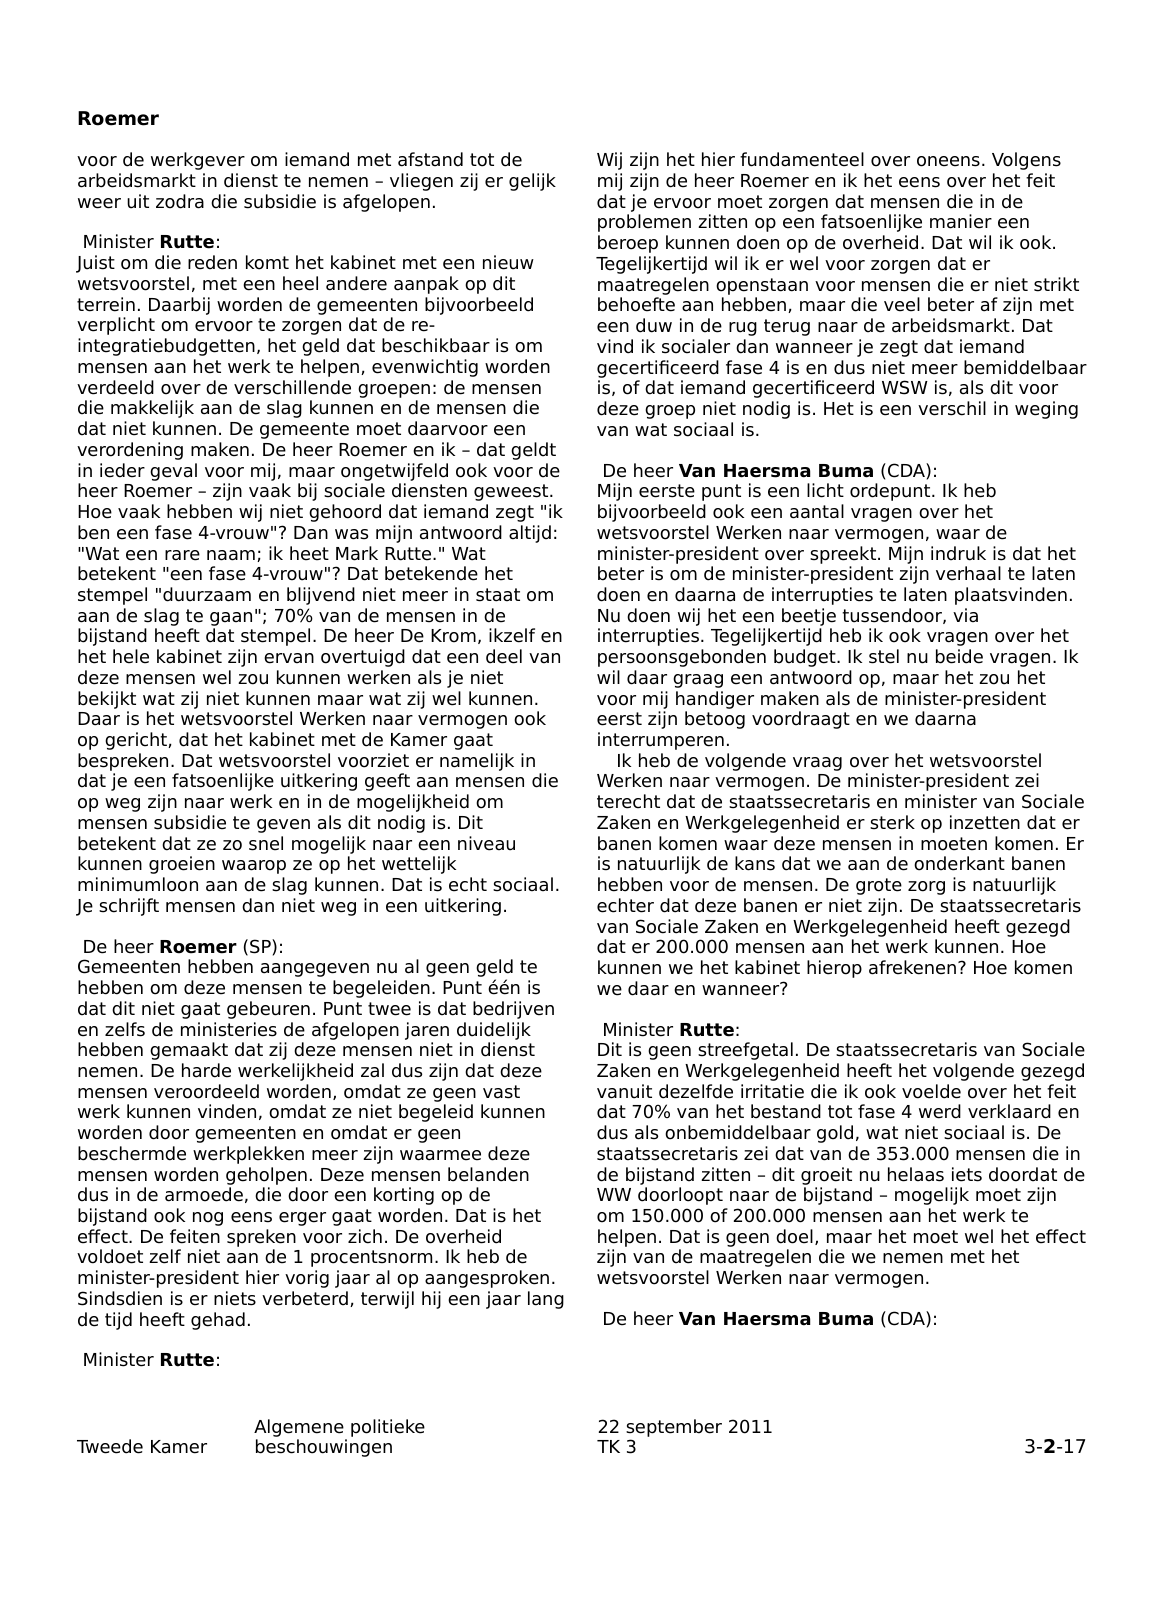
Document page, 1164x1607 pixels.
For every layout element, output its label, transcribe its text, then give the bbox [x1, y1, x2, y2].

text Minister Rutte: [77, 1350, 567, 1371]
text De heer Van Haersma Buma (CDA): [596, 460, 1087, 481]
text voor de werkgever om iemand met afstand tot de arbeidsmarkt in dienst te nemen – vliegen zij er gelijk weer uit zodra die subsidie is afgelopen. [77, 150, 567, 212]
text Juist om die reden komt het kabinet met een nieuw wetsvoorstel, met een heel andere aanpak op dit terrein. Daarbij worden de gemeenten bijvoorbeeld verplicht om ervoor te zorgen dat de re-integratiebudgetten, het geld dat beschikbaar is om mensen aan het werk te helpen, evenwichtig worden verdeeld over de verschillende groepen: de mensen die makkelijk aan de slag kunnen en de mensen die dat niet kunnen. De gemeente moet daarvoor een verordening maken. De heer Roemer en ik – dat geldt in ieder geval voor mij, maar ongetwijfeld ook voor de heer Roemer – zijn vaak bij sociale diensten geweest. Hoe vaak hebben wij niet gehoord dat iemand zegt "ik ben een fase 4-vrouw"? Dan was mijn antwoord altijd: "Wat een rare naam; ik heet Mark Rutte." Wat betekent "een fase 4-vrouw"? Dat betekende het stempel "duurzaam en blijvend niet meer in staat om aan de slag te gaan"; 70% van de mensen in de bijstand heeft dat stempel. De heer De Krom, ikzelf en het hele kabinet zijn ervan overtuigd dat een deel van deze mensen wel zou kunnen werken als je niet bekijkt wat zij niet kunnen maar wat zij wel kunnen. Daar is het wetsvoorstel Werken naar vermogen ook op gericht, dat het kabinet met de Kamer gaat bespreken. Dat wetsvoorstel voorziet er namelijk in dat je een fatsoenlijke uitkering geeft aan mensen die op weg zijn naar werk en in de mogelijkheid om mensen subsidie te geven als dit nodig is. Dit betekent dat ze zo snel mogelijk naar een niveau kunnen groeien waarop ze op het wettelijk minimumloon aan de slag kunnen. Dat is echt sociaal. Je schrijft mensen dan niet weg in een uitkering. [77, 253, 567, 916]
text Dit is geen streefgetal. De staatssecretaris van Sociale Zaken en Werkgelegenheid heeft het volgende gezegd vanuit dezelfde irritatie die ik ook voelde over het feit dat 70% van het bestand tot fase 4 werd verklaard en dus als onbemiddelbaar gold, wat niet sociaal is. De staatssecretaris zei dat van de 353.000 mensen die in de bijstand zitten – dit groeit nu helaas iets doordat de WW doorloopt naar de bijstand – mogelijk moet zijn om 150.000 of 200.000 mensen aan het werk te helpen. Dat is geen doel, maar het moet wel het effect zijn van de maatregelen die we nemen met het wetsvoorstel Werken naar vermogen. [596, 1040, 1087, 1289]
text De heer Van Haersma Buma (CDA): [596, 1309, 1087, 1329]
text De heer Roemer (SP): [77, 936, 567, 957]
text Minister Rutte: [596, 1019, 1087, 1040]
text Wij zijn het hier fundamenteel over oneens. Volgens mij zijn de heer Roemer en ik het eens over het feit dat je ervoor moet zorgen dat mensen die in de problemen zitten op een fatsoenlijke manier een beroep kunnen doen op de overheid. Dat wil ik ook. Tegelijkertijd wil ik er wel voor zorgen dat er maatregelen openstaan voor mensen die er niet strikt behoefte aan hebben, maar die veel beter af zijn met een duw in de rug terug naar de arbeidsmarkt. Dat vind ik socialer dan wanneer je zegt dat iemand gecertificeerd fase 4 is en dus niet meer bemiddelbaar is, of dat iemand gecertificeerd WSW is, als dit voor deze groep niet nodig is. Het is een verschil in weging van wat sociaal is. [596, 150, 1087, 440]
text Ik heb de volgende vraag over het wetsvoorstel Werken naar vermogen. De minister-president zei terecht dat de staatssecretaris en minister van Sociale Zaken en Werkgelegenheid er sterk op inzetten dat er banen komen waar deze mensen in moeten komen. Er is natuurlijk de kans dat we aan de onderkant banen hebben voor de mensen. De grote zorg is natuurlijk echter dat deze banen er niet zijn. De staatssecretaris van Sociale Zaken en Werkgelegenheid heeft gezegd dat er 200.000 mensen aan het werk kunnen. Hoe kunnen we het kabinet hierop afrekenen? Hoe komen we daar en wanneer? [596, 751, 1087, 999]
text Mijn eerste punt is een licht ordepunt. Ik heb bijvoorbeeld ook een aantal vragen over het wetsvoorstel Werken naar vermogen, waar de minister-president over spreekt. Mijn indruk is dat het beter is om de minister-president zijn verhaal te laten doen en daarna de interrupties te laten plaatsvinden. Nu doen wij het een beetje tussendoor, via interrupties. Tegelijkertijd heb ik ook vragen over het persoonsgebonden budget. Ik stel nu beide vragen. Ik wil daar graag een antwoord op, maar het zou het voor mij handiger maken als de minister-president eerst zijn betoog voordraagt en we daarna interrumperen. [596, 481, 1087, 751]
text Gemeenten hebben aangegeven nu al geen geld te hebben om deze mensen te begeleiden. Punt één is dat dit niet gaat gebeuren. Punt twee is dat bedrijven en zelfs de ministeries de afgelopen jaren duidelijk hebben gemaakt dat zij deze mensen niet in dienst nemen. De harde werkelijkheid zal dus zijn dat deze mensen veroordeeld worden, omdat ze geen vast werk kunnen vinden, omdat ze niet begeleid kunnen worden door gemeenten en omdat er geen beschermde werkplekken meer zijn waarmee deze mensen worden geholpen. Deze mensen belanden dus in de armoede, die door een korting op de bijstand ook nog eens erger gaat worden. Dat is het effect. De feiten spreken voor zich. De overheid voldoet zelf niet aan de 1 procentsnorm. Ik heb de minister-president hier vorig jaar al op aangesproken. Sindsdien is er niets verbeterd, terwijl hij een jaar lang de tijd heeft gehad. [77, 957, 567, 1330]
text Minister Rutte: [77, 232, 567, 253]
